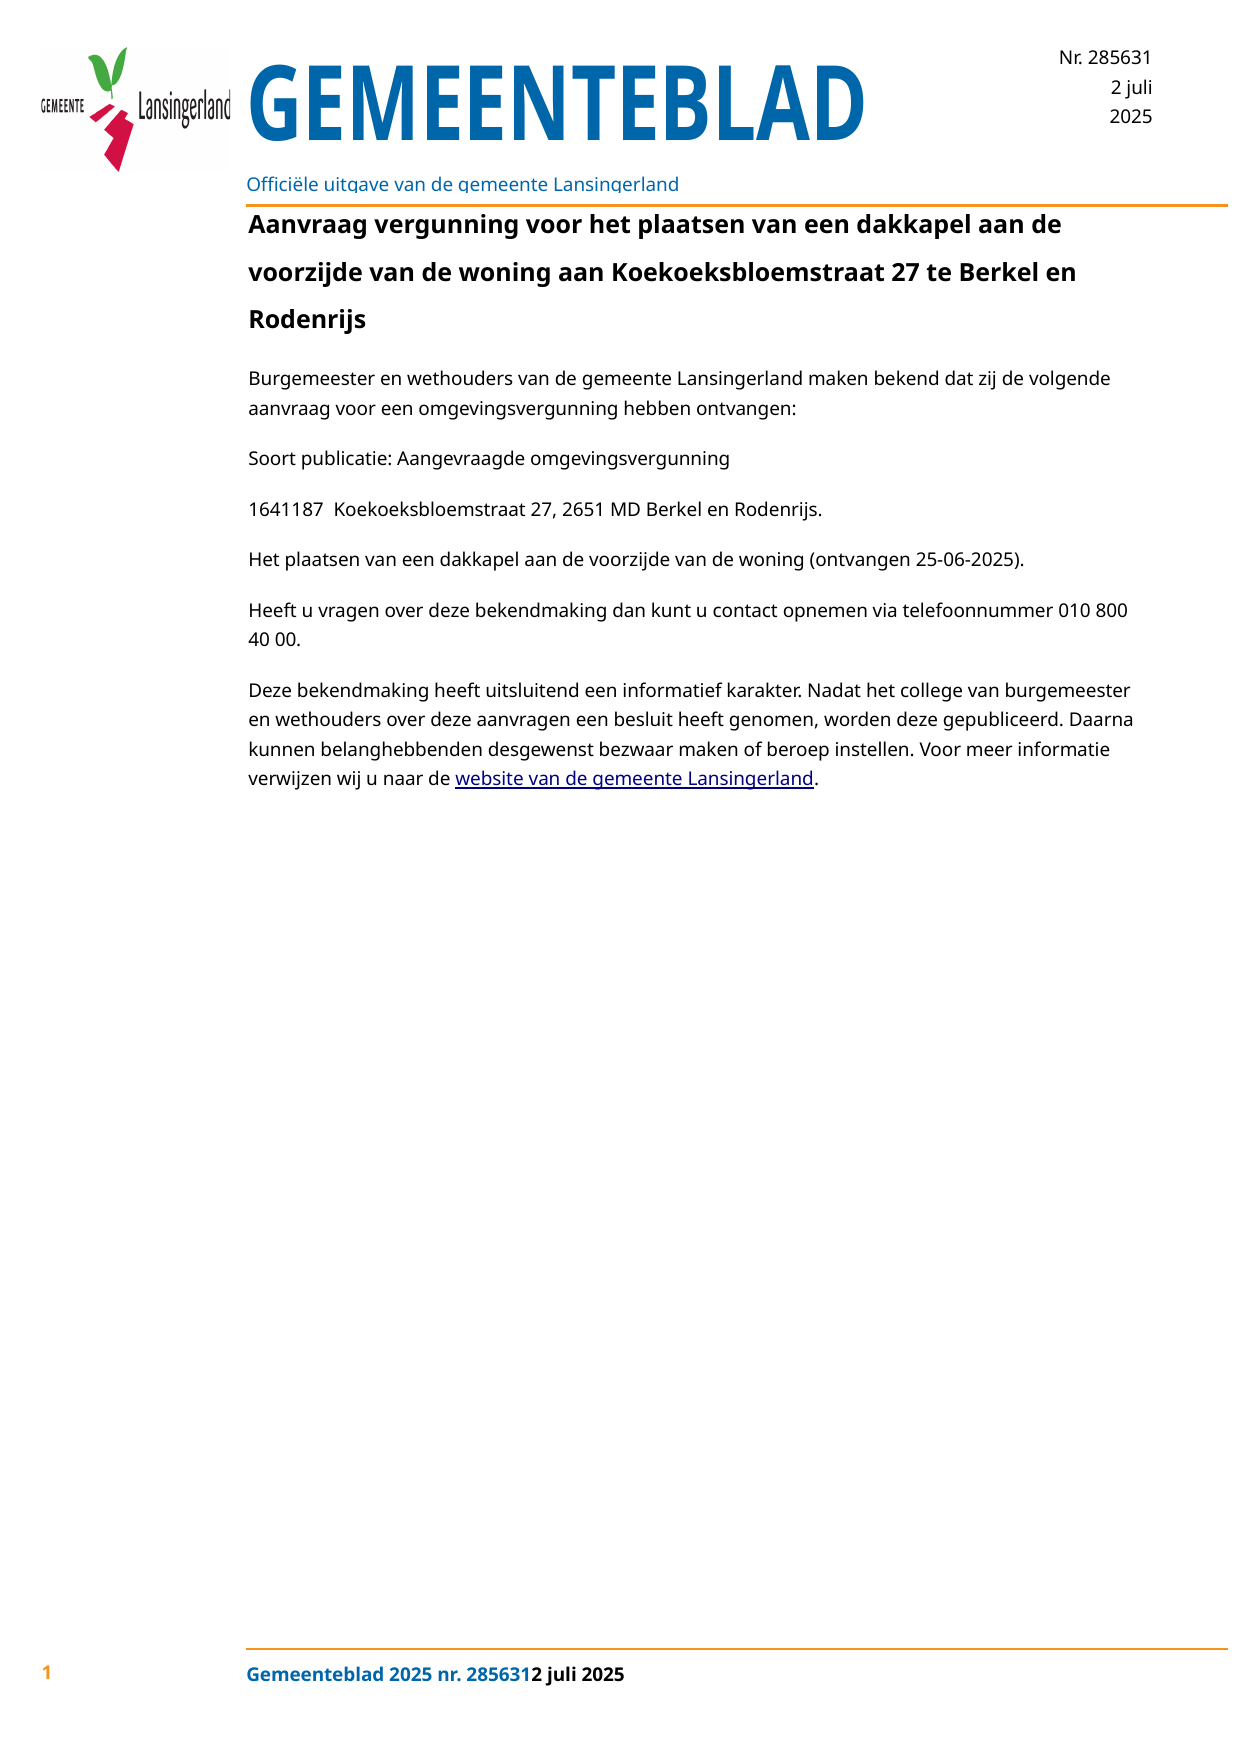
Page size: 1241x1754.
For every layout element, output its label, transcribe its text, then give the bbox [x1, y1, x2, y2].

text Deze bekendmaking heeft uitsluitend een informatief karakter. Nadat het college van burgemeester en wethouders over deze aanvragen een besluit heeft genomen, worden deze gepubliceerd. Daarna kunnen belanghebbenden desgewenst bezwaar maken of beroep instellen. Voor meer informatie verwijzen wij u naar de website van de gemeente Lansingerland. [248, 677, 1152, 791]
picture [41, 47, 231, 172]
text Heeft u vragen over deze bekendmaking dan kunt u contact opnemen via telefoonnummer 010 800 40 00. [248, 597, 1152, 652]
text Burgemeester en wethouders van de gemeente Lansingerland maken bekend dat zij de volgende aanvraag voor een omgevingsvergunning hebben ontvangen: [248, 366, 1152, 421]
text 1641187 Koekoeksbloemstraat 27, 2651 MD Berkel en Rodenrijs. [248, 496, 1152, 522]
text Aanvraag vergunning voor het plaatsen van een dakkapel aan de voorzijde van de woning aan Koekoeksbloemstraat 27 te Berkel en Rodenrijs [248, 207, 1152, 336]
text Soort publicatie: Aangevraagde omgevingsvergunning [248, 446, 1152, 471]
text Het plaatsen van een dakkapel aan de voorzijde van de woning (ontvangen 25-06-2025). [248, 546, 1152, 572]
